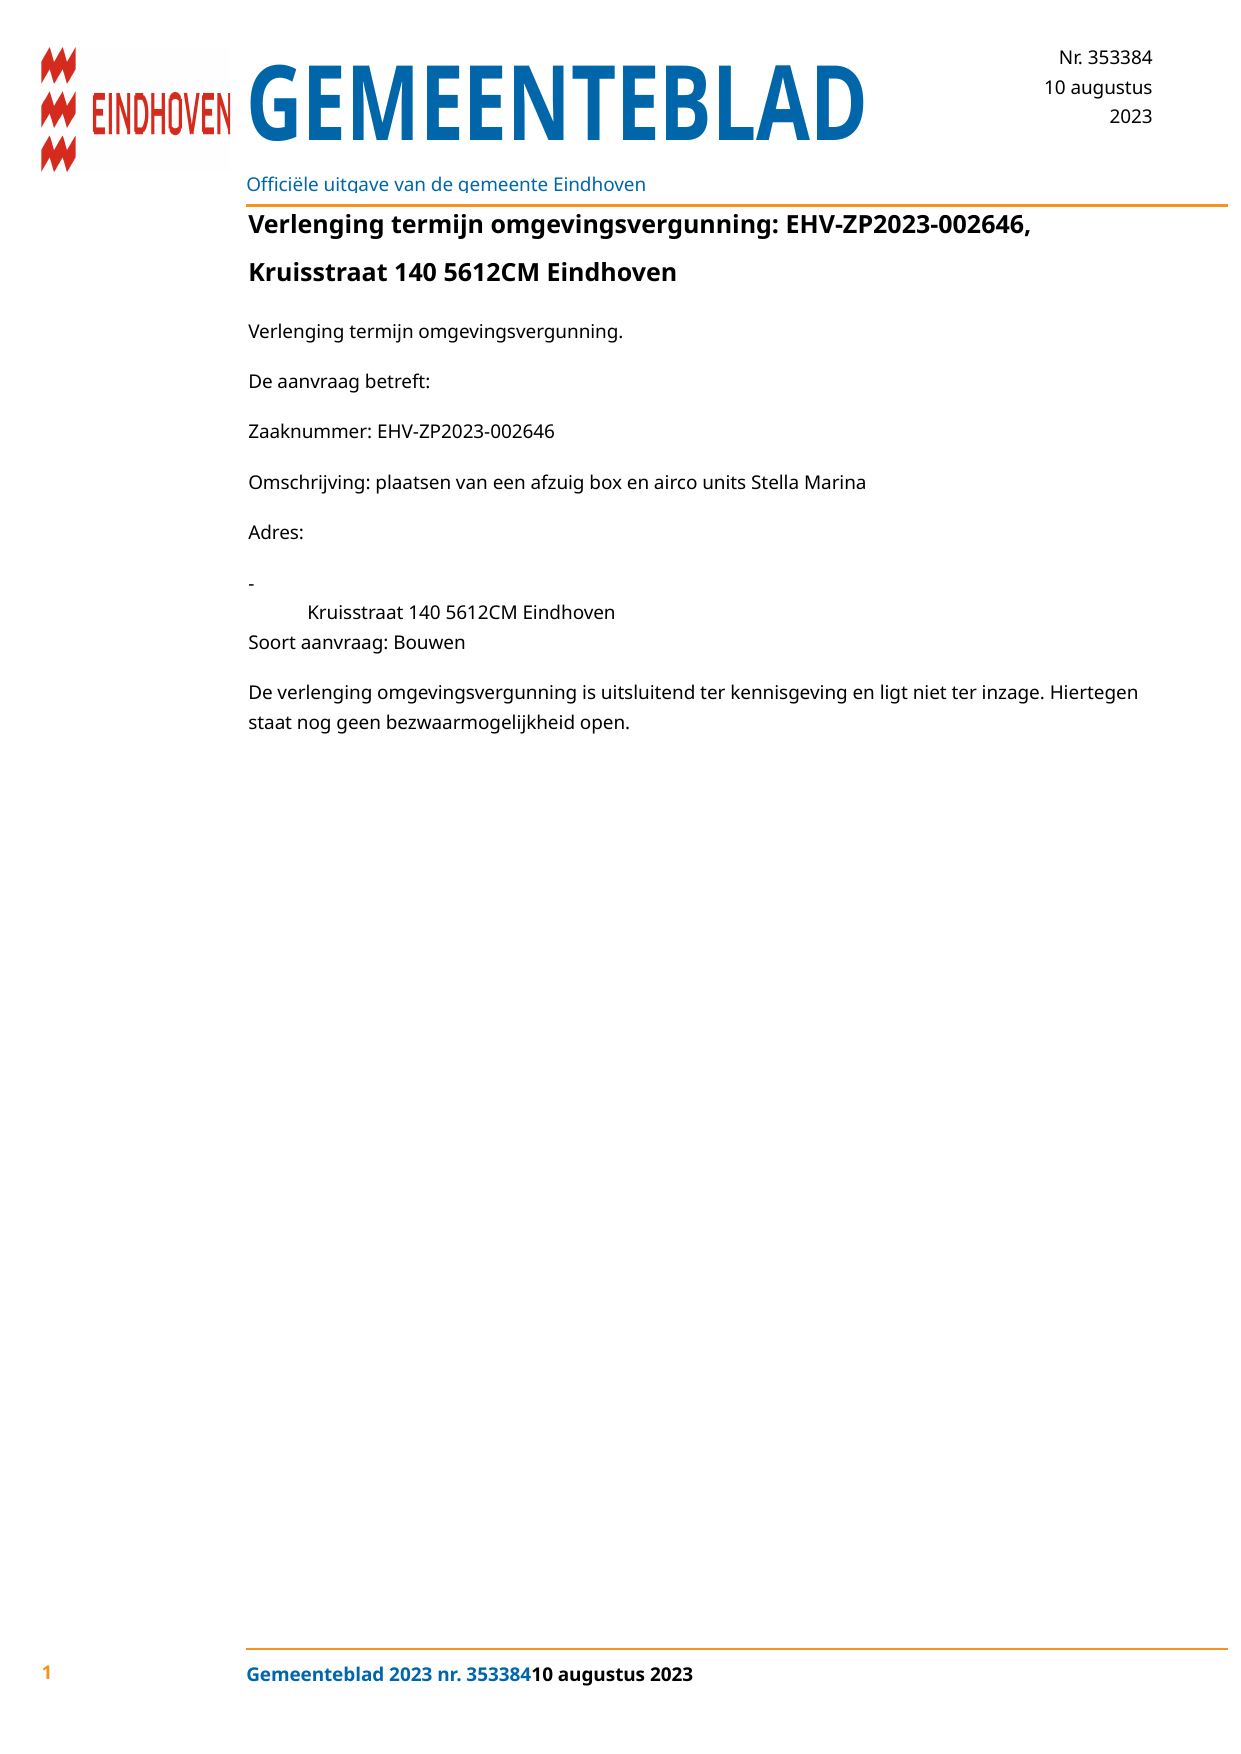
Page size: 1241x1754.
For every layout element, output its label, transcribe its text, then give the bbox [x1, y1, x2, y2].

text Omschrijving: plaatsen van een afzuig box en airco units Stella Marina [248, 469, 1152, 495]
text Verlenging termijn omgevingsvergunning. [248, 318, 1152, 344]
picture [41, 47, 231, 172]
text Zaaknummer: EHV-ZP2023-002646 [248, 419, 1152, 444]
text De aanvraag betreft: [248, 368, 1152, 394]
text Verlenging termijn omgevingsvergunning: EHV-ZP2023-002646, Kruisstraat 140 5612CM Eindhoven [248, 207, 1152, 288]
text De verlenging omgevingsvergunning is uitsluitend ter kennisgeving en ligt niet ter inzage. Hiertegen staat nog geen bezwaarmogelijkheid open. [248, 679, 1152, 735]
list Kruisstraat 140 5612CM Eindhoven [248, 599, 1152, 625]
text Adres: [248, 519, 1152, 545]
text Soort aanvraag: Bouwen [248, 629, 1152, 655]
